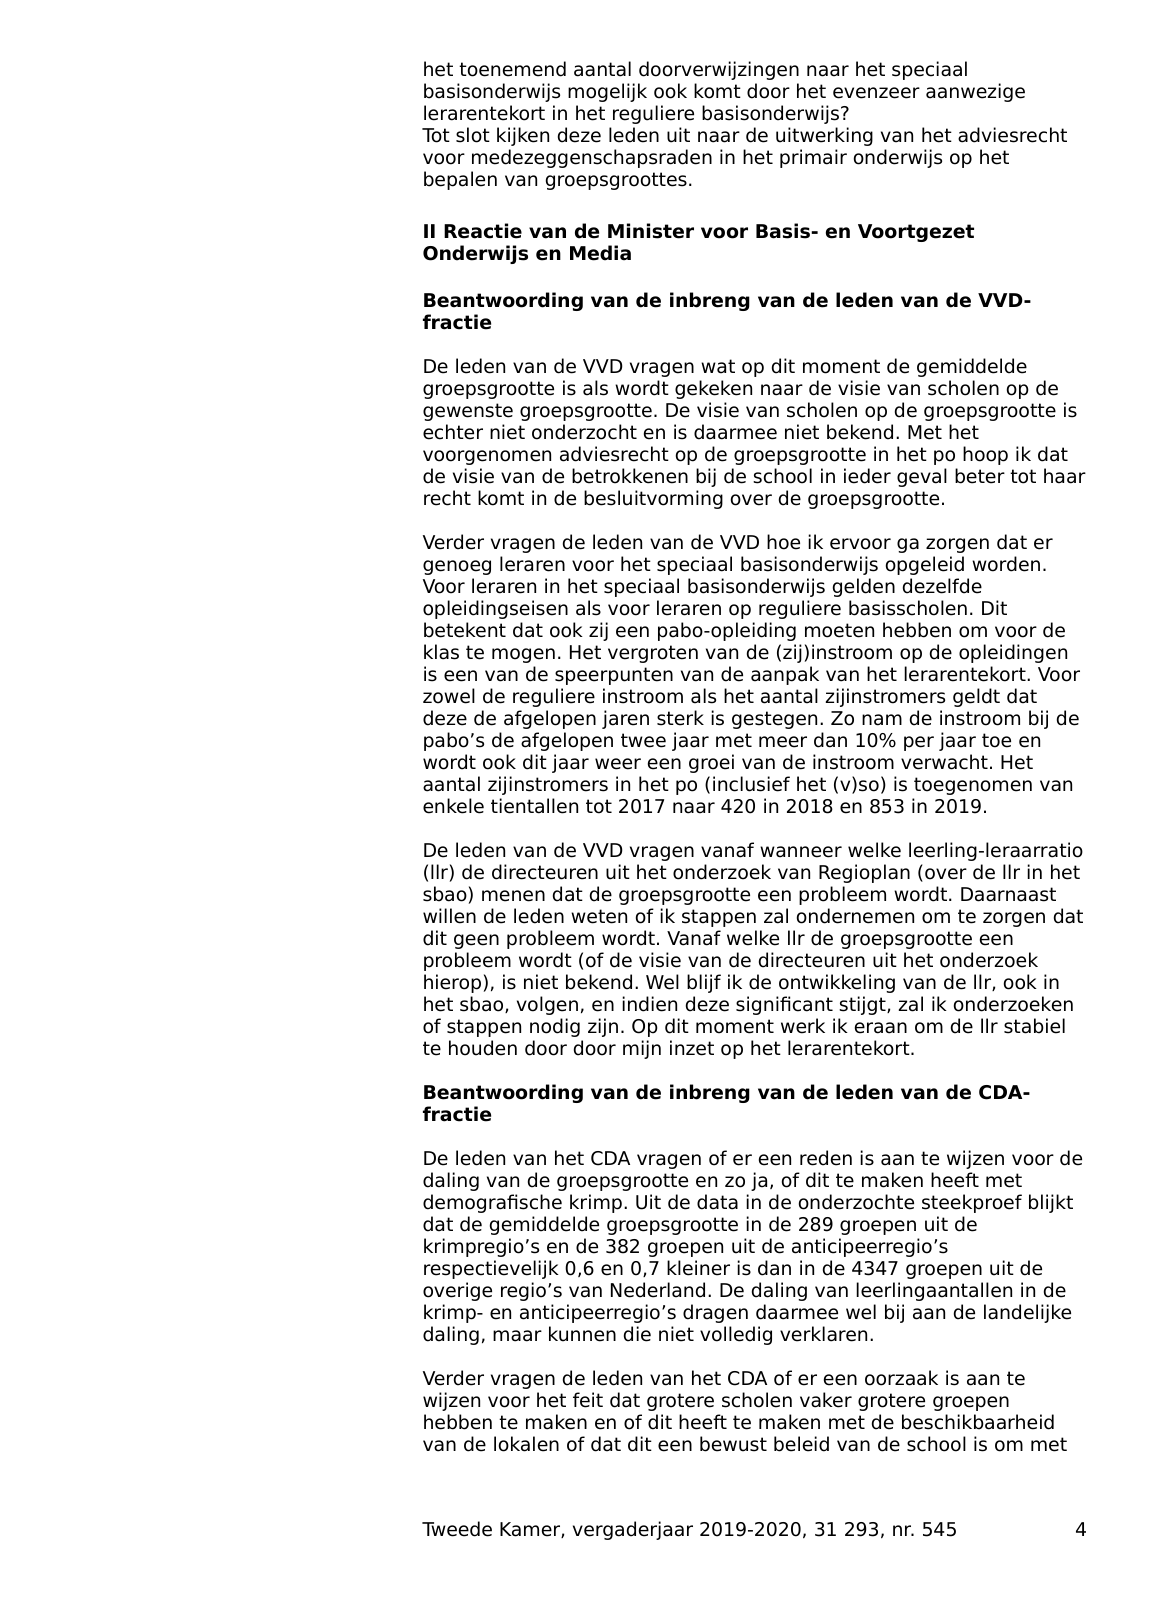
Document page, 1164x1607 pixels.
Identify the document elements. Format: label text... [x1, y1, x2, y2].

text het toenemend aantal doorverwijzingen naar het speciaal basisonderwijs mogelijk ook komt door het evenzeer aanwezige lerarentekort in het reguliere basisonderwijs? [422, 59, 1087, 125]
text De leden van de VVD vragen wat op dit moment de gemiddelde groepsgrootte is als wordt gekeken naar de visie van scholen op de gewenste groepsgrootte. De visie van scholen op de groepsgrootte is echter niet onderzocht en is daarmee niet bekend. Met het voorgenomen adviesrecht op de groepsgrootte in het po hoop ik dat de visie van de betrokkenen bij de school in ieder geval beter tot haar recht komt in de besluitvorming over de groepsgrootte. [422, 356, 1087, 510]
subtitle Beantwoording van de inbreng van de leden van de CDA-fractie [422, 1082, 1087, 1126]
text Tot slot kijken deze leden uit naar de uitwerking van het adviesrecht voor medezeggenschapsraden in het primair onderwijs op het bepalen van groepsgroottes. [422, 125, 1087, 191]
text Verder vragen de leden van de VVD hoe ik ervoor ga zorgen dat er genoeg leraren voor het speciaal basisonderwijs opgeleid worden. Voor leraren in het speciaal basisonderwijs gelden dezelfde opleidingseisen als voor leraren op reguliere basisscholen. Dit betekent dat ook zij een pabo-opleiding moeten hebben om voor de klas te mogen. Het vergroten van de (zij)instroom op de opleidingen is een van de speerpunten van de aanpak van het lerarentekort. Voor zowel de reguliere instroom als het aantal zijinstromers geldt dat deze de afgelopen jaren sterk is gestegen. Zo nam de instroom bij de pabo’s de afgelopen twee jaar met meer dan 10% per jaar toe en wordt ook dit jaar weer een groei van de instroom verwacht. Het aantal zijinstromers in het po (inclusief het (v)so) is toegenomen van enkele tientallen tot 2017 naar 420 in 2018 en 853 in 2019. [422, 532, 1087, 818]
subtitle II Reactie van de Minister voor Basis- en Voortgezet Onderwijs en Media [422, 221, 1087, 265]
subtitle Beantwoording van de inbreng van de leden van de VVD-fractie [422, 290, 1087, 334]
text De leden van de VVD vragen vanaf wanneer welke leerling-leraarratio (llr) de directeuren uit het onderzoek van Regioplan (over de llr in het sbao) menen dat de groepsgrootte een probleem wordt. Daarnaast willen de leden weten of ik stappen zal ondernemen om te zorgen dat dit geen probleem wordt. Vanaf welke llr de groepsgrootte een probleem wordt (of de visie van de directeuren uit het onderzoek hierop), is niet bekend. Wel blijf ik de ontwikkeling van de llr, ook in het sbao, volgen, en indien deze significant stijgt, zal ik onderzoeken of stappen nodig zijn. Op dit moment werk ik eraan om de llr stabiel te houden door door mijn inzet op het lerarentekort. [422, 840, 1087, 1060]
text Verder vragen de leden van het CDA of er een oorzaak is aan te wijzen voor het feit dat grotere scholen vaker grotere groepen hebben te maken en of dit heeft te maken met de beschikbaarheid van de lokalen of dat dit een bewust beleid van de school is om met [422, 1368, 1087, 1456]
text De leden van het CDA vragen of er een reden is aan te wijzen voor de daling van de groepsgrootte en zo ja, of dit te maken heeft met demografische krimp. Uit de data in de onderzochte steekproef blijkt dat de gemiddelde groepsgrootte in de 289 groepen uit de krimpregio’s en de 382 groepen uit de anticipeerregio’s respectievelijk 0,6 en 0,7 kleiner is dan in de 4347 groepen uit de overige regio’s van Nederland. De daling van leerlingaantallen in de krimp- en anticipeerregio’s dragen daarmee wel bij aan de landelijke daling, maar kunnen die niet volledig verklaren. [422, 1148, 1087, 1346]
